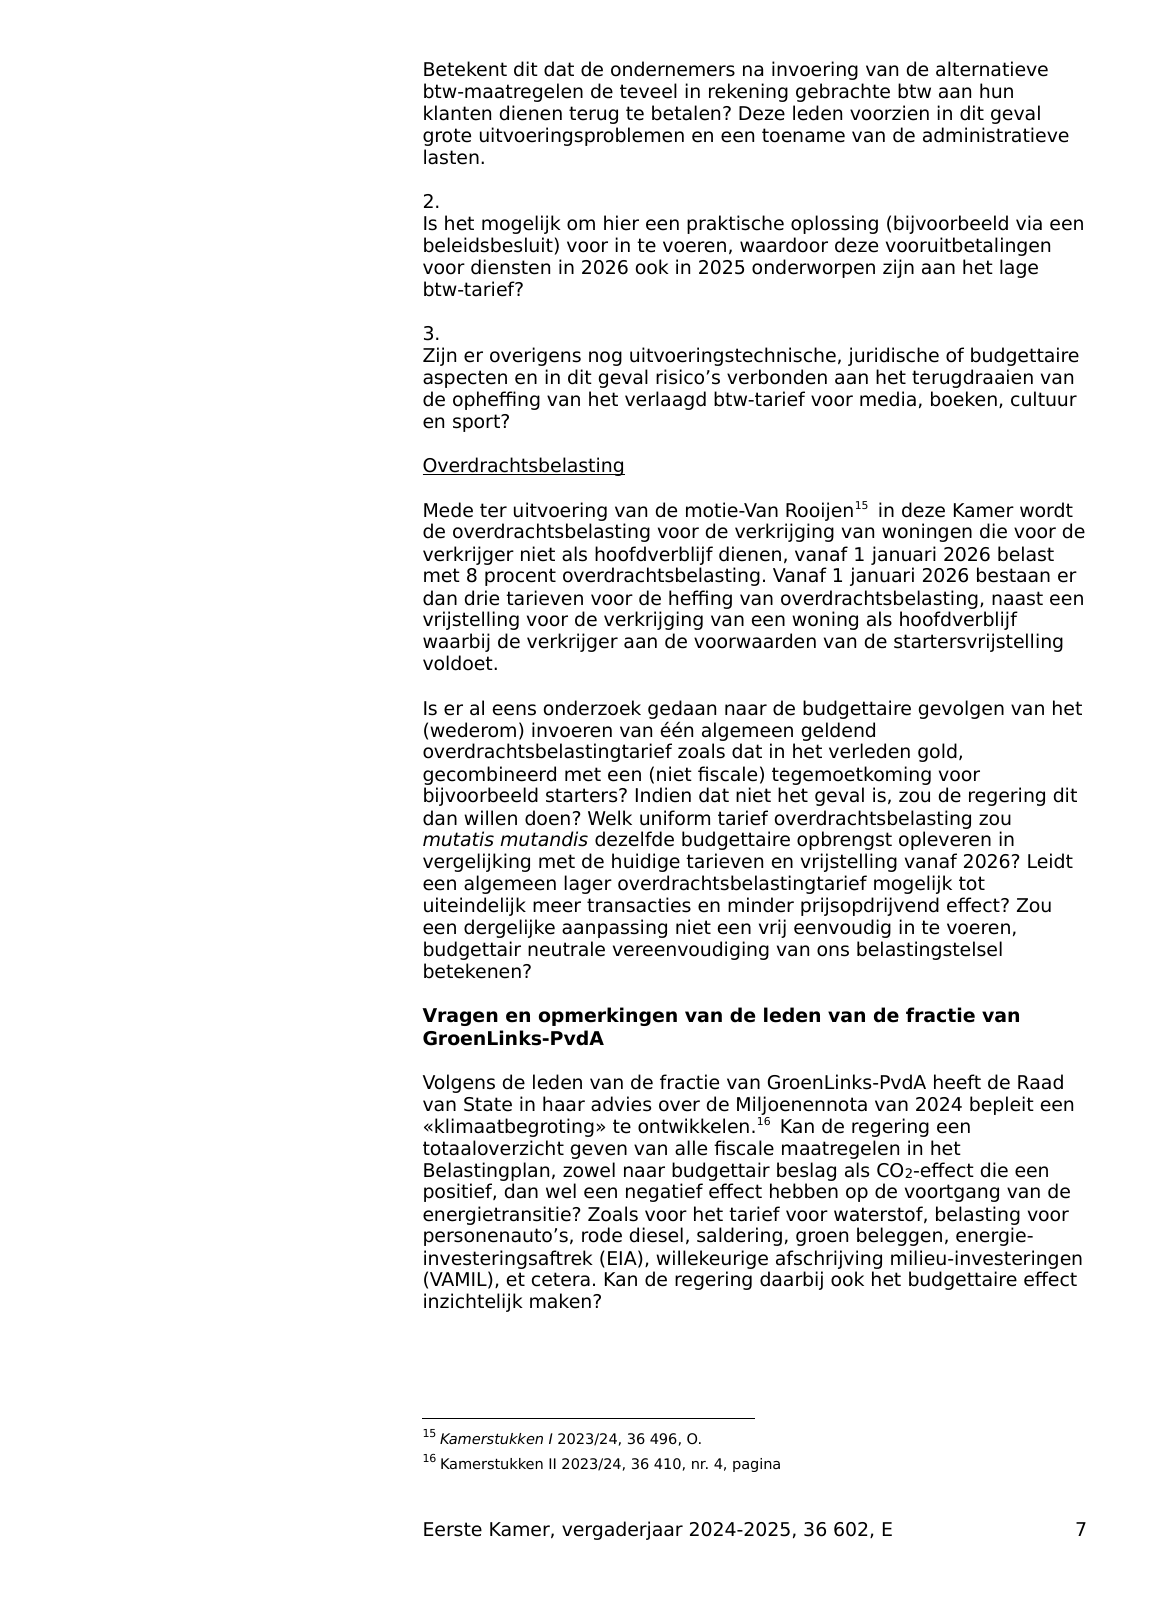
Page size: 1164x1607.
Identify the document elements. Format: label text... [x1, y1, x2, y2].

text Kamerstukken II 2023/24, 36 410, nr. 4, pagina [422, 1452, 1087, 1474]
subtitle Overdrachtsbelasting [422, 455, 1087, 477]
text Volgens de leden van de fractie van GroenLinks-PvdA heeft de Raad van State in haar advies over de Miljoenennota van 2024 bepleit een «klimaatbegroting» te ontwikkelen. Kan de regering een totaaloverzicht geven van alle fiscale maatregelen in het Belastingplan, zowel naar budgettair beslag als CO2-effect die een positief, dan wel een negatief effect hebben op de voortgang van de energietransitie? Zoals voor het tarief voor waterstof, belasting voor personenauto’s, rode diesel, saldering, groen beleggen, energie-investeringsaftrek (EIA), willekeurige afschrijving milieu-investeringen (VAMIL), et cetera. Kan de regering daarbij ook het budgettaire effect inzichtelijk maken? [422, 1072, 1087, 1313]
text Zijn er overigens nog uitvoeringstechnische, juridische of budgettaire aspecten en in dit geval risico’s verbonden aan het terugdraaien van de opheffing van het verlaagd btw-tarief voor media, boeken, cultuur en sport? [422, 345, 1087, 433]
text Betekent dit dat de ondernemers na invoering van de alternatieve btw-maatregelen de teveel in rekening gebrachte btw aan hun klanten dienen terug te betalen? Deze leden voorzien in dit geval grote uitvoeringsproblemen en een toename van de administratieve lasten. [422, 59, 1087, 169]
text Is het mogelijk om hier een praktische oplossing (bijvoorbeeld via een beleidsbesluit) voor in te voeren, waardoor deze vooruitbetalingen voor diensten in 2026 ook in 2025 onderworpen zijn aan het lage btw-tarief? [422, 213, 1087, 301]
text 3. [422, 323, 1087, 345]
text Kamerstukken I 2023/24, 36 496, O. [422, 1427, 1087, 1449]
text Mede ter uitvoering van de motie-Van Rooijen in deze Kamer wordt de overdrachtsbelasting voor de verkrijging van woningen die voor de verkrijger niet als hoofdverblijf dienen, vanaf 1 januari 2026 belast met 8 procent overdrachtsbelasting. Vanaf 1 januari 2026 bestaan er dan drie tarieven voor de heffing van overdrachtsbelasting, naast een vrijstelling voor de verkrijging van een woning als hoofdverblijf waarbij de verkrijger aan de voorwaarden van de startersvrijstelling voldoet. [422, 499, 1087, 675]
subtitle Vragen en opmerkingen van de leden van de fractie van GroenLinks-PvdA [422, 1005, 1087, 1049]
text 2. [422, 191, 1087, 213]
text Is er al eens onderzoek gedaan naar de budgettaire gevolgen van het (wederom) invoeren van één algemeen geldend overdrachtsbelastingtarief zoals dat in het verleden gold, gecombineerd met een (niet fiscale) tegemoetkoming voor bijvoorbeeld starters? Indien dat niet het geval is, zou de regering dit dan willen doen? Welk uniform tarief overdrachtsbelasting zou mutatis mutandis dezelfde budgettaire opbrengst opleveren in vergelijking met de huidige tarieven en vrijstelling vanaf 2026? Leidt een algemeen lager overdrachtsbelastingtarief mogelijk tot uiteindelijk meer transacties en minder prijsopdrijvend effect? Zou een dergelijke aanpassing niet een vrij eenvoudig in te voeren, budgettair neutrale vereenvoudiging van ons belastingstelsel betekenen? [422, 697, 1087, 983]
